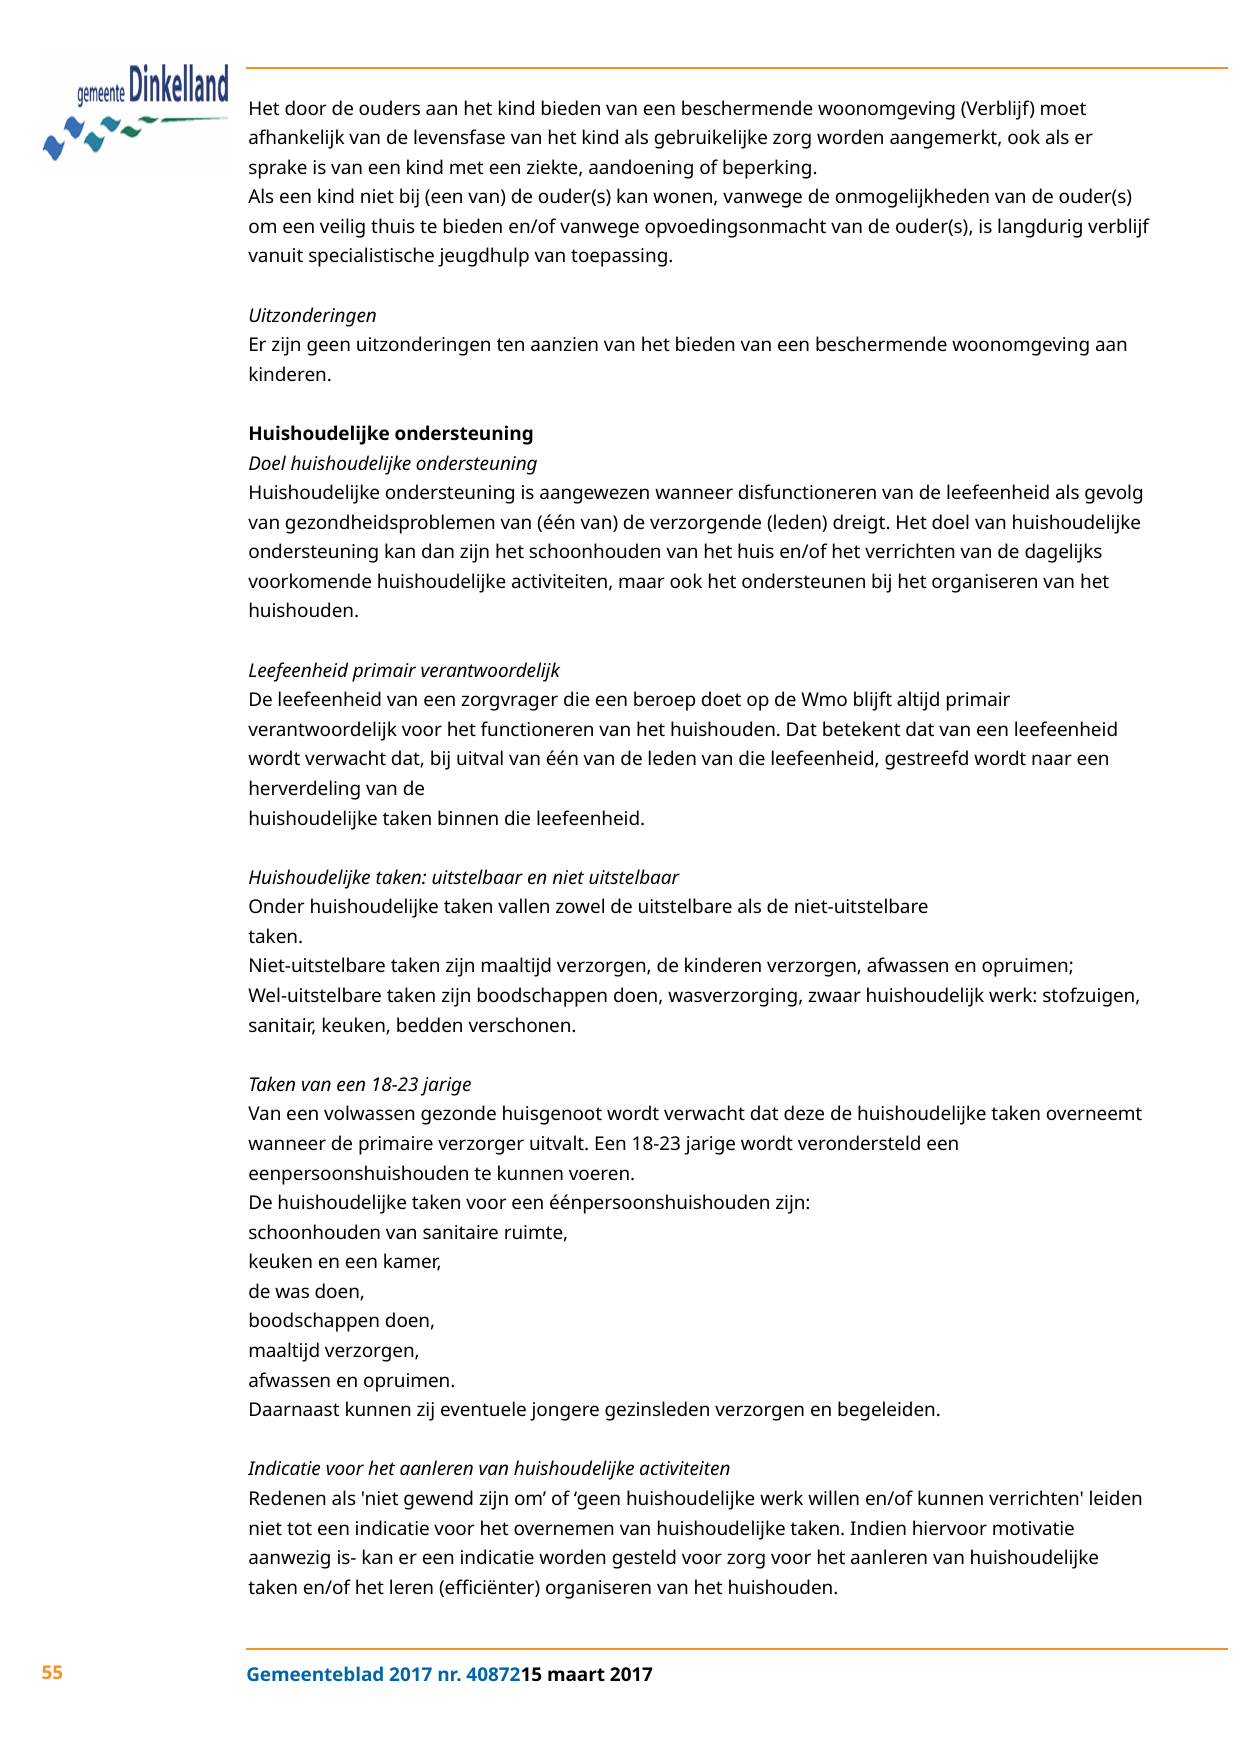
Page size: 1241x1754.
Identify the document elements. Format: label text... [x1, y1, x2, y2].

text schoonhouden van sanitaire ruimte, [248, 1219, 1152, 1245]
text Onder huishoudelijke taken vallen zowel de uitstelbare als de niet-uitstelbare [248, 893, 1152, 919]
text Huishoudelijke ondersteuning [248, 420, 1152, 446]
text Van een volwassen gezonde huisgenoot wordt verwacht dat deze de huishoudelijke taken overneemt wanneer de primaire verzorger uitvalt. Een 18-23 jarige wordt verondersteld een eenpersoonshuishouden te kunnen voeren. [248, 1101, 1152, 1186]
text maaltijd verzorgen, [248, 1337, 1152, 1363]
text De leefeenheid van een zorgvrager die een beroep doet op de Wmo blijft altijd primair verantwoordelijk voor het functioneren van het huishouden. Dat betekent dat van een leefeenheid wordt verwacht dat, bij uitval van één van de leden van die leefeenheid, gestreefd wordt naar een herverdeling van de [248, 686, 1152, 801]
text Indicatie voor het aanleren van huishoudelijke activiteiten [248, 1456, 1152, 1481]
text Doel huishoudelijke ondersteuning [248, 450, 1152, 476]
text Niet-uitstelbare taken zijn maaltijd verzorgen, de kinderen verzorgen, afwassen en opruimen; [248, 953, 1152, 978]
text Uitzonderingen [248, 302, 1152, 328]
text Taken van een 18-23 jarige [248, 1071, 1152, 1097]
text Huishoudelijke taken: uitstelbaar en niet uitstelbaar [248, 864, 1152, 890]
text afwassen en opruimen. [248, 1367, 1152, 1393]
text huishoudelijke taken binnen die leefeenheid. [248, 805, 1152, 831]
text Leefeenheid primair verantwoordelijk [248, 657, 1152, 683]
text Huishoudelijke ondersteuning is aangewezen wanneer disfunctioneren van de leefeenheid als gevolg van gezondheidsproblemen van (één van) de verzorgende (leden) dreigt. Het doel van huishoudelijke ondersteuning kan dan zijn het schoonhouden van het huis en/of het verrichten van de dagelijks voorkomende huishoudelijke activiteiten, maar ook het ondersteunen bij het organiseren van het huishouden. [248, 479, 1152, 623]
text boodschappen doen, [248, 1308, 1152, 1333]
text Het door de ouders aan het kind bieden van een beschermende woonomgeving (Verblijf) moet afhankelijk van de levensfase van het kind als gebruikelijke zorg worden aangemerkt, ook als er sprake is van een kind met een ziekte, aandoening of beperking. [248, 95, 1152, 180]
text keuken en een kamer, [248, 1248, 1152, 1274]
text de was doen, [248, 1278, 1152, 1304]
text Als een kind niet bij (een van) de ouder(s) kan wonen, vanwege de onmogelijkheden van de ouder(s) om een veilig thuis te bieden en/of vanwege opvoedingsonmacht van de ouder(s), is langdurig verblijf vanuit specialistische jeugdhulp van toepassing. [248, 183, 1152, 268]
text Daarnaast kunnen zij eventuele jongere gezinsleden verzorgen en begeleiden. [248, 1396, 1152, 1422]
text De huishoudelijke taken voor een éénpersoonshuishouden zijn: [248, 1189, 1152, 1215]
text Wel-uitstelbare taken zijn boodschappen doen, wasverzorging, zwaar huishoudelijk werk: stofzuigen, sanitair, keuken, bedden verschonen. [248, 982, 1152, 1038]
picture [41, 47, 231, 172]
text taken. [248, 923, 1152, 949]
text Er zijn geen uitzonderingen ten aanzien van het bieden van een beschermende woonomgeving aan kinderen. [248, 331, 1152, 387]
text Redenen als 'niet gewend zijn om’ of ‘geen huishoudelijke werk willen en/of kunnen verrichten' leiden niet tot een indicatie voor het overnemen van huishoudelijke taken. Indien hiervoor motivatie aanwezig is- kan er een indicatie worden gesteld voor zorg voor het aanleren van huishoudelijke taken en/of het leren (efficiënter) organiseren van het huishouden. [248, 1485, 1152, 1600]
